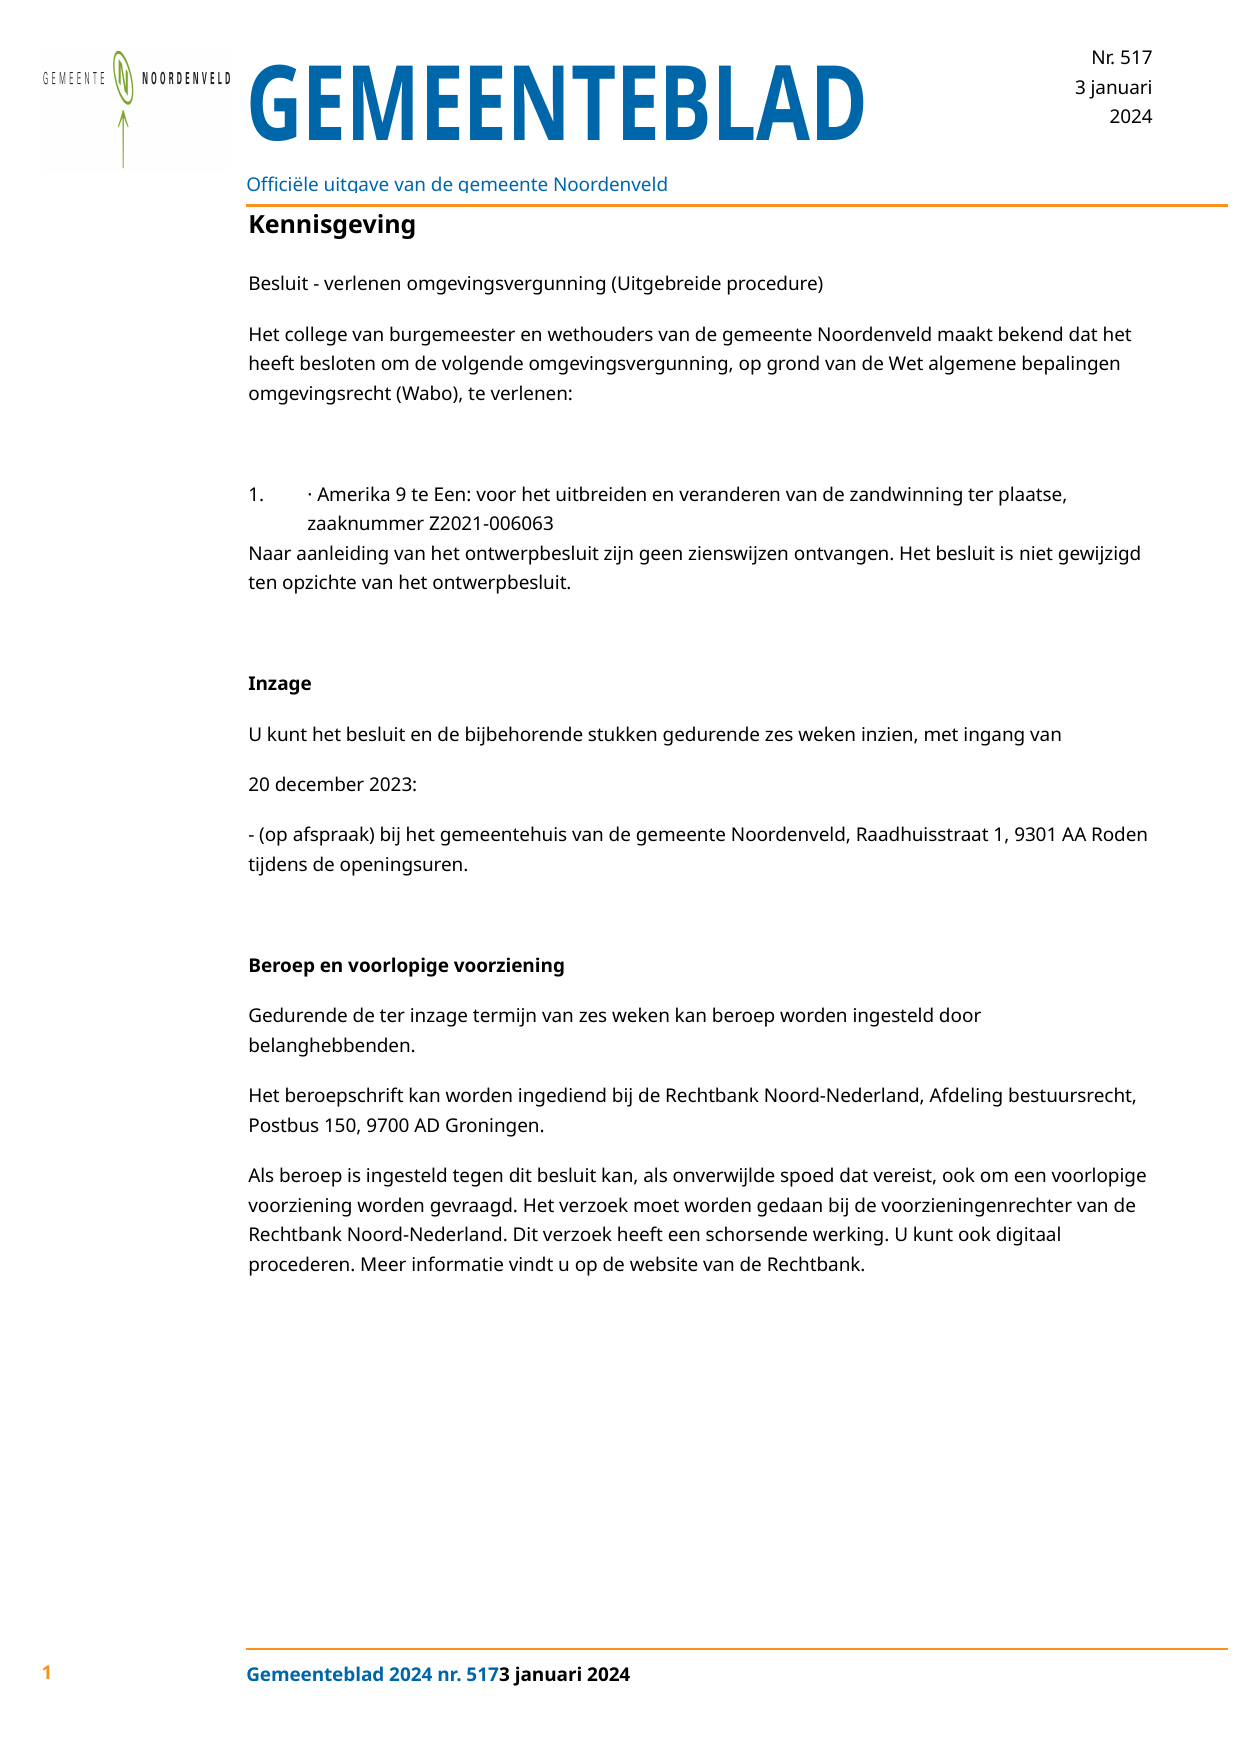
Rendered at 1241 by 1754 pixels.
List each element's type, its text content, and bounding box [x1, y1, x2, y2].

text Het college van burgemeester en wethouders van de gemeente Noordenveld maakt bekend dat het heeft besloten om de volgende omgevingsvergunning, op grond van de Wet algemene bepalingen omgevingsrecht (Wabo), te verlenen: [248, 321, 1152, 406]
text 20 december 2023: [248, 771, 1152, 797]
list · Amerika 9 te Een: voor het uitbreiden en veranderen van de zandwinning ter plaatse, zaaknummer Z2021-006063 [248, 481, 1152, 536]
picture [41, 47, 231, 172]
text Gedurende de ter inzage termijn van zes weken kan beroep worden ingesteld door belanghebbenden. [248, 1002, 1152, 1058]
text Naar aanleiding van het ontwerpbesluit zijn geen zienswijzen ontvangen. Het besluit is niet gewijzigd ten opzichte van het ontwerpbesluit. [248, 540, 1152, 595]
text Besluit - verlenen omgevingsvergunning (Uitgebreide procedure) [248, 270, 1152, 296]
text Het beroepschrift kan worden ingediend bij de Rechtbank Noord-Nederland, Afdeling bestuursrecht, Postbus 150, 9700 AD Groningen. [248, 1082, 1152, 1138]
text U kunt het besluit en de bijbehorende stukken gedurende zes weken inzien, met ingang van [248, 721, 1152, 746]
text Kennisgeving [248, 207, 1152, 241]
text Beroep en voorlopige voorziening [248, 952, 1152, 978]
text Inzage [248, 670, 1152, 696]
text Als beroep is ingesteld tegen dit besluit kan, als onverwijlde spoed dat vereist, ook om een voorlopige voorziening worden gevraagd. Het verzoek moet worden gedaan bij de voorzieningenrechter van de Rechtbank Noord-Nederland. Dit verzoek heeft een schorsende werking. U kunt ook digitaal procederen. Meer informatie vindt u op de website van de Rechtbank. [248, 1162, 1152, 1277]
text - (op afspraak) bij het gemeentehuis van de gemeente Noordenveld, Raadhuisstraat 1, 9301 AA Roden tijdens de openingsuren. [248, 822, 1152, 877]
